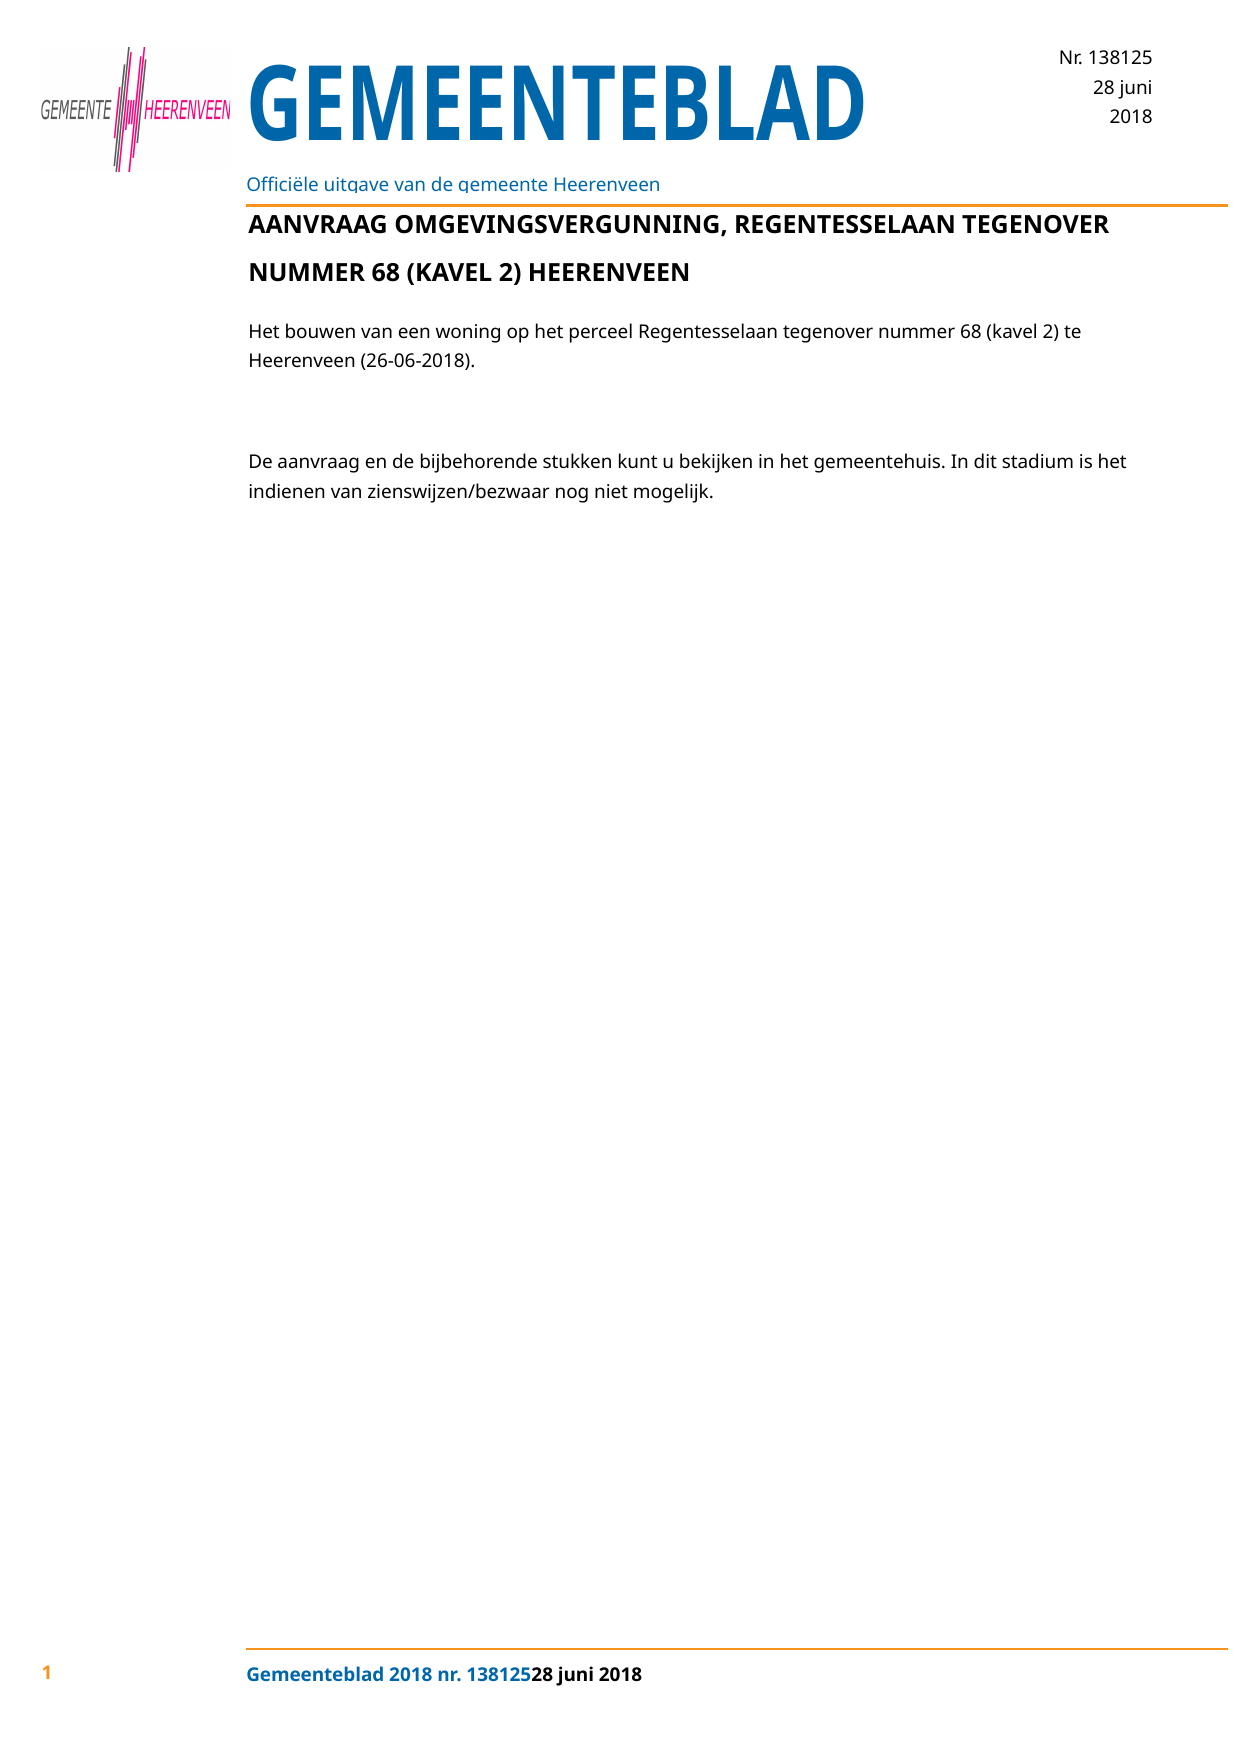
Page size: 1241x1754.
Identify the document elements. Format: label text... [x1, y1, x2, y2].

text AANVRAAG OMGEVINGSVERGUNNING, REGENTESSELAAN TEGENOVER NUMMER 68 (KAVEL 2) HEERENVEEN [248, 207, 1152, 288]
text De aanvraag en de bijbehorende stukken kunt u bekijken in het gemeentehuis. In dit stadium is het indienen van zienswijzen/bezwaar nog niet mogelijk. [248, 448, 1152, 504]
text Het bouwen van een woning op het perceel Regentesselaan tegenover nummer 68 (kavel 2) te Heerenveen (26-06-2018). [248, 318, 1152, 373]
picture [41, 47, 231, 172]
